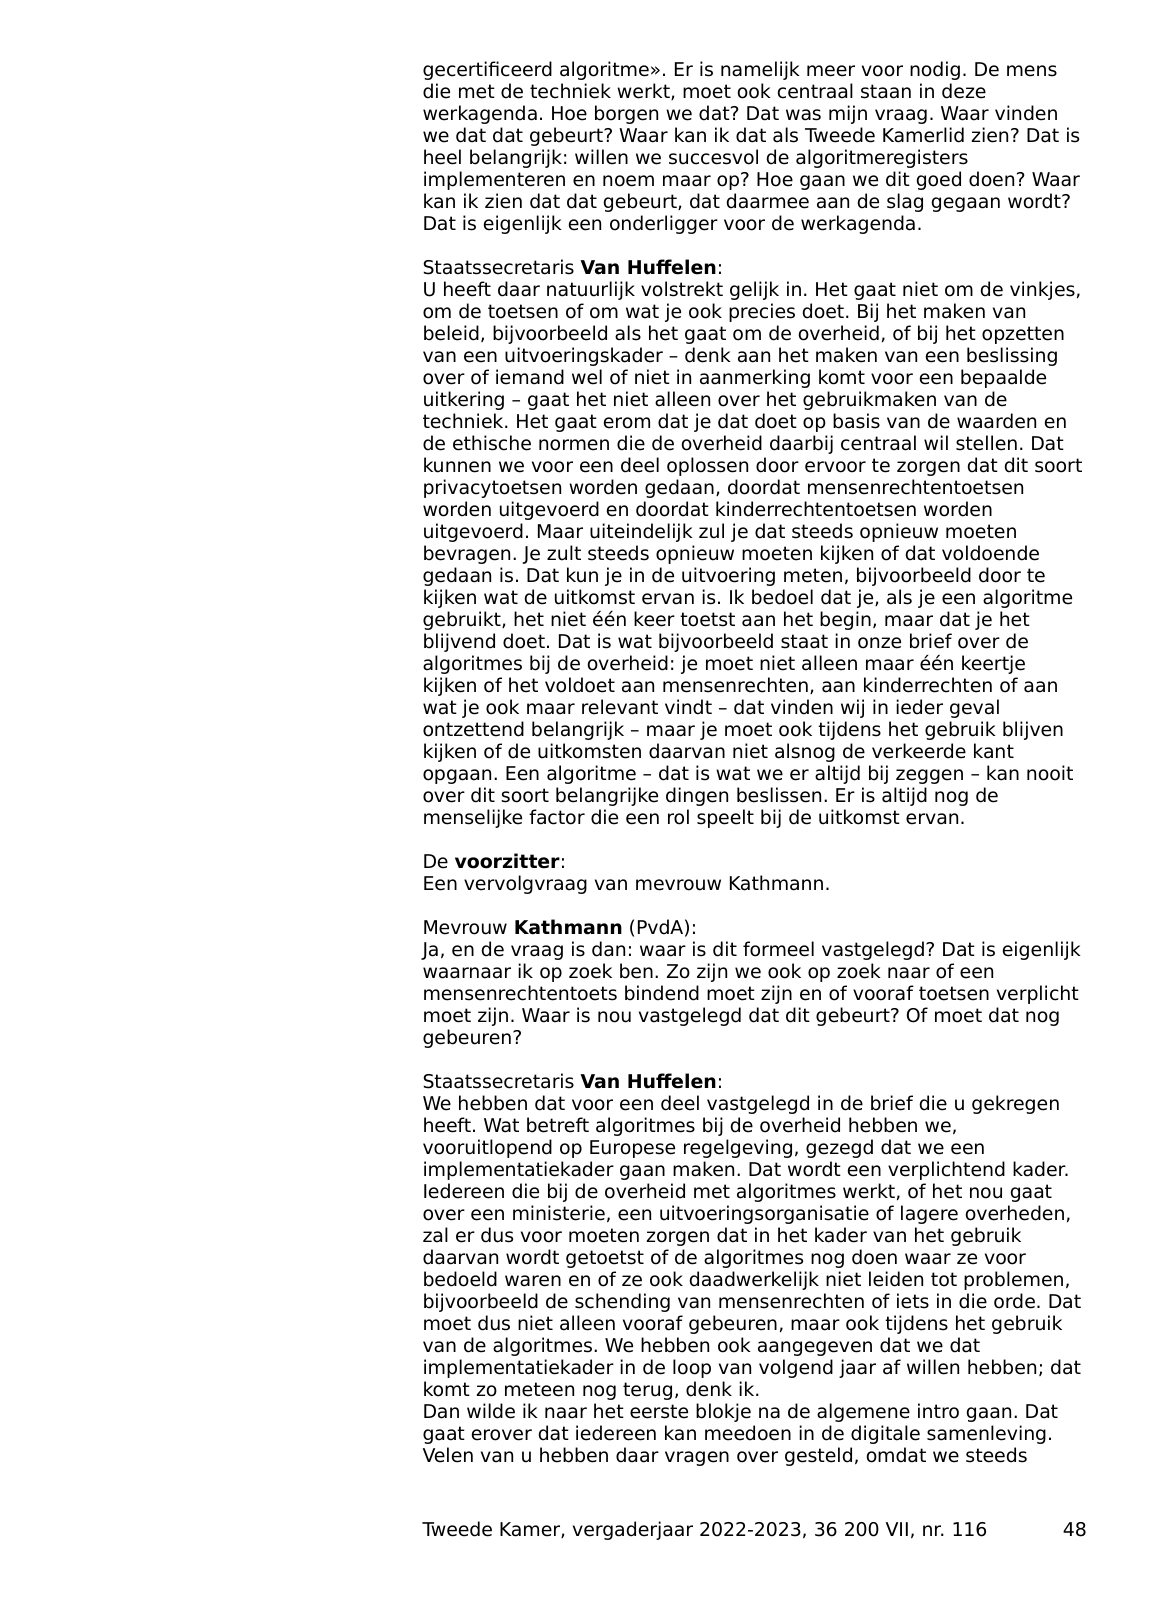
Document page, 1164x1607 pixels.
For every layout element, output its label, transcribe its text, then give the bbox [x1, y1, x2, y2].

text De voorzitter: [422, 851, 1087, 873]
text Dan wilde ik naar het eerste blokje na de algemene intro gaan. Dat gaat erover dat iedereen kan meedoen in de digitale samenleving. Velen van u hebben daar vragen over gesteld, omdat we steeds [422, 1401, 1087, 1467]
text Mevrouw Kathmann (PvdA): [422, 917, 1087, 939]
text Staatssecretaris Van Huffelen: [422, 1071, 1087, 1093]
text Een vervolgvraag van mevrouw Kathmann. [422, 873, 1087, 895]
text We hebben dat voor een deel vastgelegd in de brief die u gekregen heeft. Wat betreft algoritmes bij de overheid hebben we, vooruitlopend op Europese regelgeving, gezegd dat we een implementatiekader gaan maken. Dat wordt een verplichtend kader. Iedereen die bij de overheid met algoritmes werkt, of het nou gaat over een ministerie, een uitvoeringsorganisatie of lagere overheden, zal er dus voor moeten zorgen dat in het kader van het gebruik daarvan wordt getoetst of de algoritmes nog doen waar ze voor bedoeld waren en of ze ook daadwerkelijk niet leiden tot problemen, bijvoorbeeld de schending van mensenrechten of iets in die orde. Dat moet dus niet alleen vooraf gebeuren, maar ook tijdens het gebruik van de algoritmes. We hebben ook aangegeven dat we dat implementatiekader in de loop van volgend jaar af willen hebben; dat komt zo meteen nog terug, denk ik. [422, 1093, 1087, 1401]
text Ja, en de vraag is dan: waar is dit formeel vastgelegd? Dat is eigenlijk waarnaar ik op zoek ben. Zo zijn we ook op zoek naar of een mensenrechtentoets bindend moet zijn en of vooraf toetsen verplicht moet zijn. Waar is nou vastgelegd dat dit gebeurt? Of moet dat nog gebeuren? [422, 939, 1087, 1049]
text Staatssecretaris Van Huffelen: [422, 257, 1087, 279]
text gecertificeerd algoritme». Er is namelijk meer voor nodig. De mens die met de techniek werkt, moet ook centraal staan in deze werkagenda. Hoe borgen we dat? Dat was mijn vraag. Waar vinden we dat dat gebeurt? Waar kan ik dat als Tweede Kamerlid zien? Dat is heel belangrijk: willen we succesvol de algoritmeregisters implementeren en noem maar op? Hoe gaan we dit goed doen? Waar kan ik zien dat dat gebeurt, dat daarmee aan de slag gegaan wordt? Dat is eigenlijk een onderligger voor de werkagenda. [422, 59, 1087, 235]
text U heeft daar natuurlijk volstrekt gelijk in. Het gaat niet om de vinkjes, om de toetsen of om wat je ook precies doet. Bij het maken van beleid, bijvoorbeeld als het gaat om de overheid, of bij het opzetten van een uitvoeringskader – denk aan het maken van een beslissing over of iemand wel of niet in aanmerking komt voor een bepaalde uitkering – gaat het niet alleen over het gebruikmaken van de techniek. Het gaat erom dat je dat doet op basis van de waarden en de ethische normen die de overheid daarbij centraal wil stellen. Dat kunnen we voor een deel oplossen door ervoor te zorgen dat dit soort privacytoetsen worden gedaan, doordat mensenrechtentoetsen worden uitgevoerd en doordat kinderrechtentoetsen worden uitgevoerd. Maar uiteindelijk zul je dat steeds opnieuw moeten bevragen. Je zult steeds opnieuw moeten kijken of dat voldoende gedaan is. Dat kun je in de uitvoering meten, bijvoorbeeld door te kijken wat de uitkomst ervan is. Ik bedoel dat je, als je een algoritme gebruikt, het niet één keer toetst aan het begin, maar dat je het blijvend doet. Dat is wat bijvoorbeeld staat in onze brief over de algoritmes bij de overheid: je moet niet alleen maar één keertje kijken of het voldoet aan mensenrechten, aan kinderrechten of aan wat je ook maar relevant vindt – dat vinden wij in ieder geval ontzettend belangrijk – maar je moet ook tijdens het gebruik blijven kijken of de uitkomsten daarvan niet alsnog de verkeerde kant opgaan. Een algoritme – dat is wat we er altijd bij zeggen – kan nooit over dit soort belangrijke dingen beslissen. Er is altijd nog de menselijke factor die een rol speelt bij de uitkomst ervan. [422, 279, 1087, 828]
